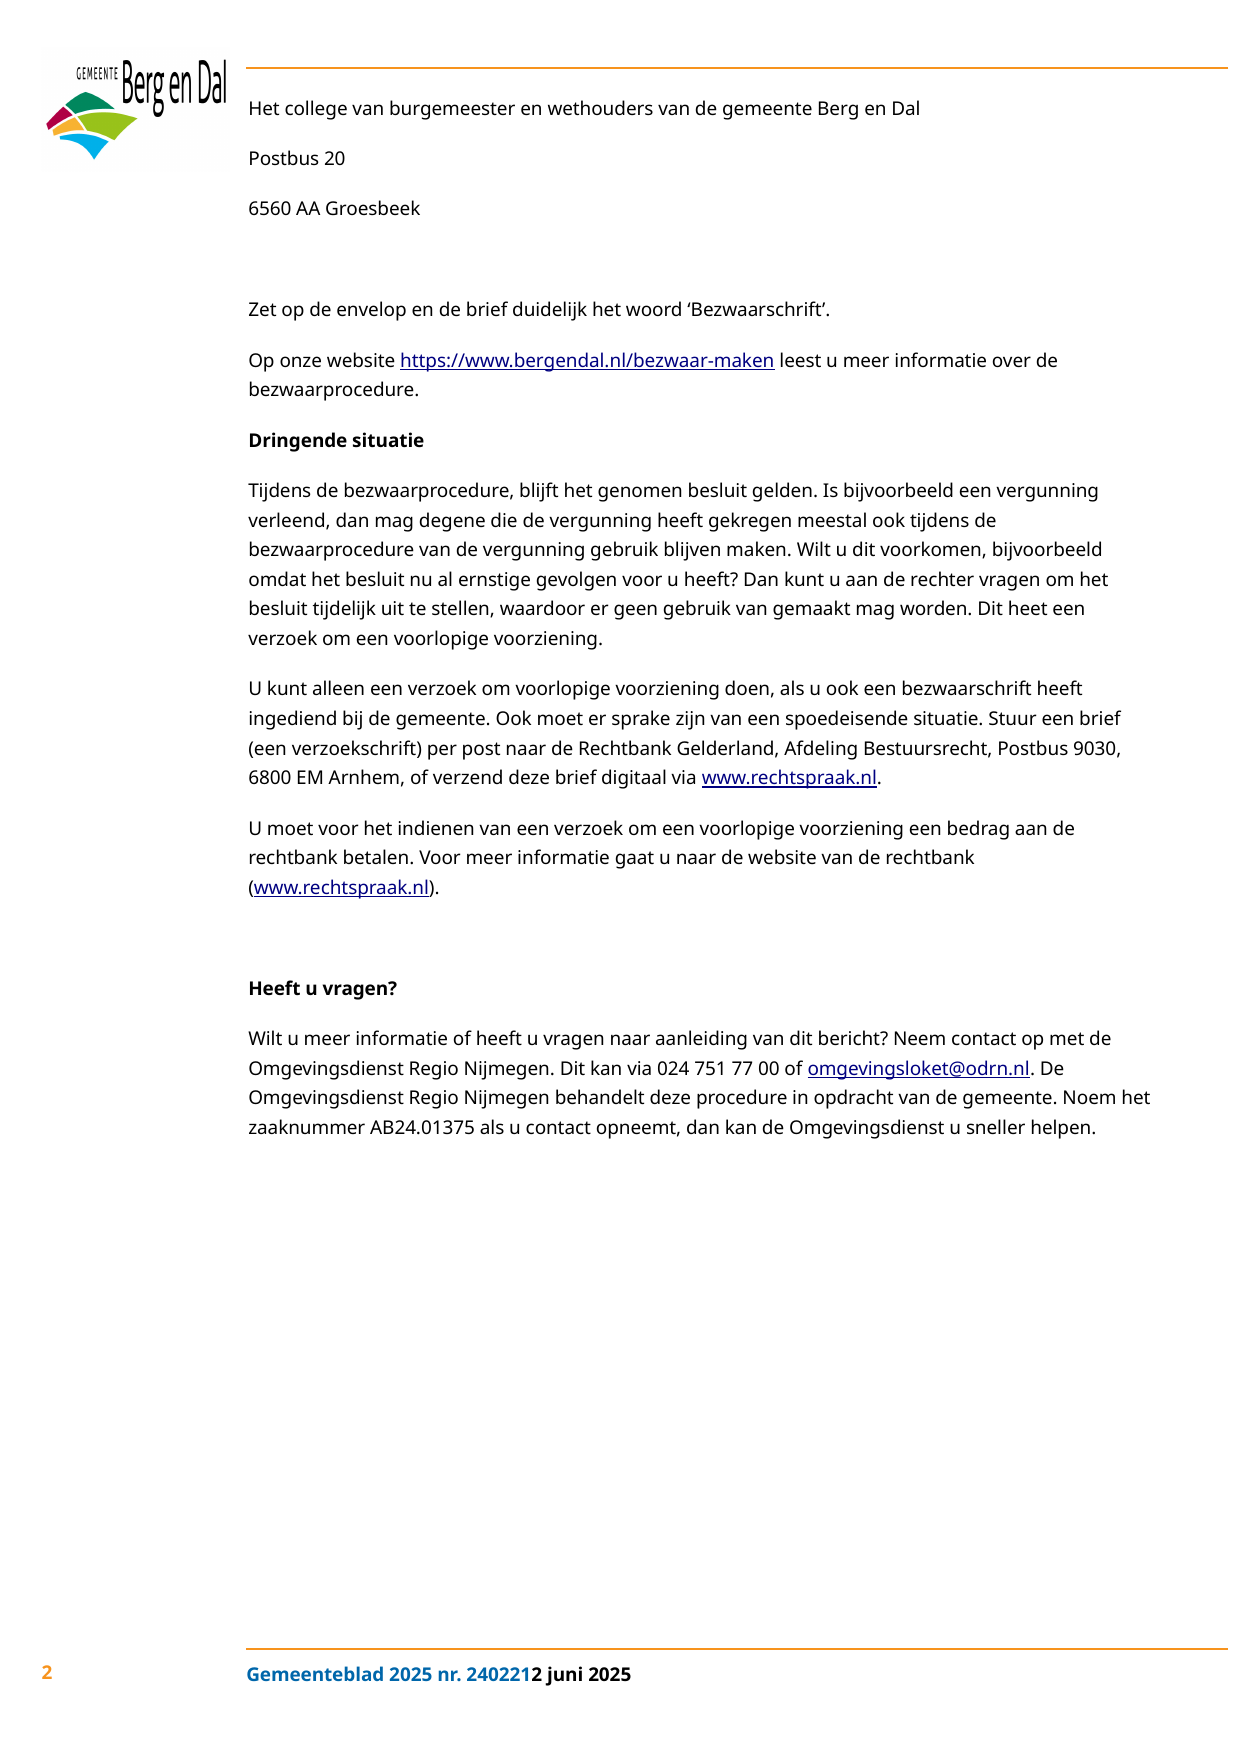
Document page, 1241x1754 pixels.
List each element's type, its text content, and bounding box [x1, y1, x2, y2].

text 6560 AA Groesbeek [248, 196, 1152, 221]
picture [41, 47, 231, 172]
text Tijdens de bezwaarprocedure, blijft het genomen besluit gelden. Is bijvoorbeeld een vergunning verleend, dan mag degene die de vergunning heeft gekregen meestal ook tijdens de bezwaarprocedure van de vergunning gebruik blijven maken. Wilt u dit voorkomen, bijvoorbeeld omdat het besluit nu al ernstige gevolgen voor u heeft? Dan kunt u aan de rechter vragen om het besluit tijdelijk uit te stellen, waardoor er geen gebruik van gemaakt mag worden. Dit heet een verzoek om een voorlopige voorziening. [248, 477, 1152, 651]
text U kunt alleen een verzoek om voorlopige voorziening doen, als u ook een bezwaarschrift heeft ingediend bij de gemeente. Ook moet er sprake zijn van een spoedeisende situatie. Stuur een brief (een verzoekschrift) per post naar de Rechtbank Gelderland, Afdeling Bestuursrecht, Postbus 9030, 6800 EM Arnhem, of verzend deze brief digitaal via www.rechtspraak.nl. [248, 676, 1152, 790]
text Zet op de envelop en de brief duidelijk het woord ‘Bezwaarschrift’. [248, 296, 1152, 322]
text Postbus 20 [248, 145, 1152, 171]
text Dringende situatie [248, 427, 1152, 453]
text Wilt u meer informatie of heeft u vragen naar aanleiding van dit bericht? Neem contact op met de Omgevingsdienst Regio Nijmegen. Dit kan via 024 751 77 00 of omgevingsloket@odrn.nl. De Omgevingsdienst Regio Nijmegen behandelt deze procedure in opdracht van de gemeente. Noem het zaaknummer AB24.01375 als u contact opneemt, dan kan de Omgevingsdienst u sneller helpen. [248, 1025, 1152, 1140]
text Op onze website https://www.bergendal.nl/bezwaar-maken leest u meer informatie over de bezwaarprocedure. [248, 347, 1152, 402]
text U moet voor het indienen van een verzoek om een voorlopige voorziening een bedrag aan de rechtbank betalen. Voor meer informatie gaat u naar de website van de rechtbank (www.rechtspraak.nl). [248, 815, 1152, 900]
text Heeft u vragen? [248, 975, 1152, 1001]
text Het college van burgemeester en wethouders van de gemeente Berg en Dal [248, 95, 1152, 121]
